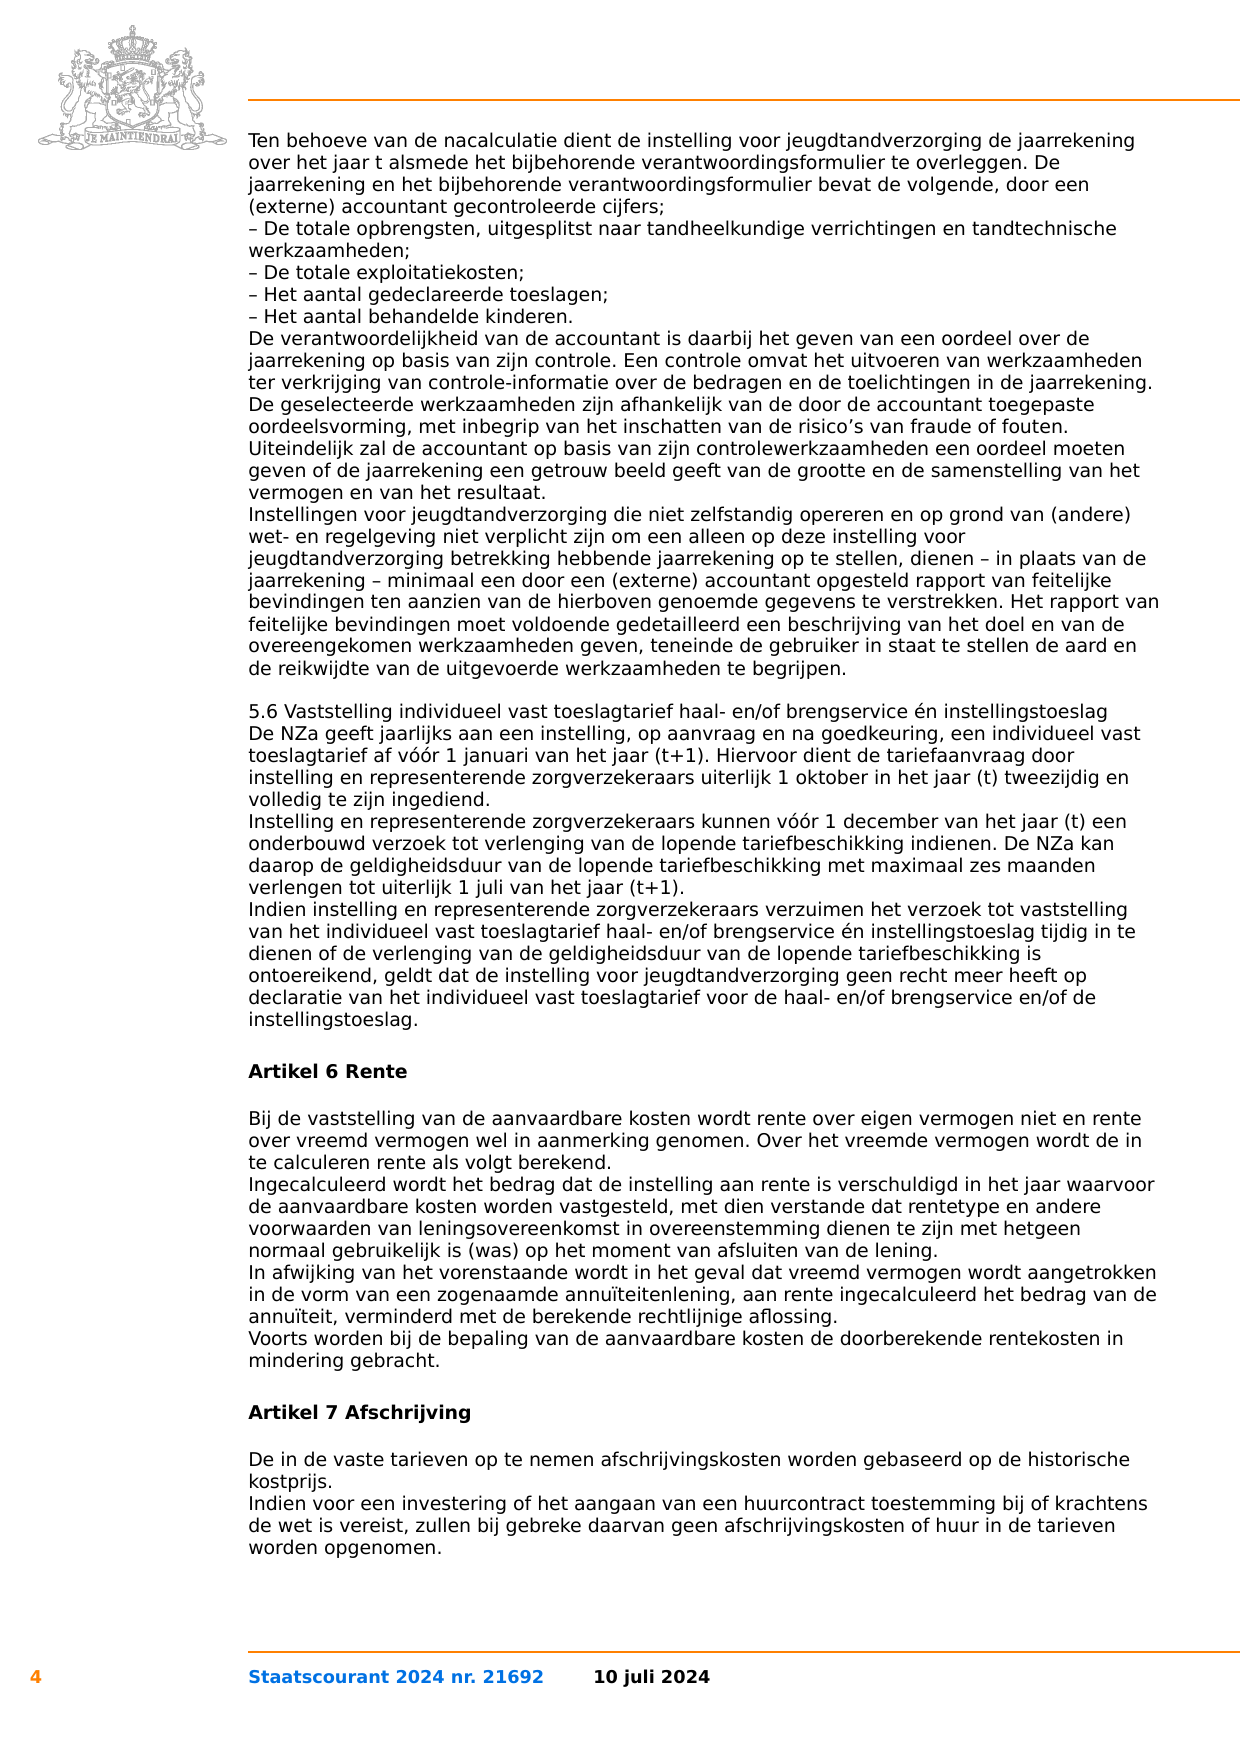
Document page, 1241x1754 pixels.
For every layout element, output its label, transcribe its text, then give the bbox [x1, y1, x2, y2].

text – Het aantal behandelde kinderen. [248, 306, 1163, 328]
text De verantwoordelijkheid van de accountant is daarbij het geven van een oordeel over de jaarrekening op basis van zijn controle. Een controle omvat het uitvoeren van werkzaamheden ter verkrijging van controle-informatie over de bedragen en de toelichtingen in de jaarrekening. De geselecteerde werkzaamheden zijn afhankelijk van de door de accountant toegepaste oordeelsvorming, met inbegrip van het inschatten van de risico’s van fraude of fouten. Uiteindelijk zal de accountant op basis van zijn controlewerkzaamheden een oordeel moeten geven of de jaarrekening een getrouw beeld geeft van de grootte en de samenstelling van het vermogen en van het resultaat. [248, 328, 1163, 503]
picture [38, 25, 227, 150]
subtitle Artikel 6 Rente [248, 1061, 1163, 1083]
text Bij de vaststelling van de aanvaardbare kosten wordt rente over eigen vermogen niet en rente over vreemd vermogen wel in aanmerking genomen. Over het vreemde vermogen wordt de in te calculeren rente als volgt berekend. [248, 1108, 1163, 1174]
text De NZa geeft jaarlijks aan een instelling, op aanvraag en na goedkeuring, een individueel vast toeslagtarief af vóór 1 januari van het jaar (t+1). Hiervoor dient de tariefaanvraag door instelling en representerende zorgverzekeraars uiterlijk 1 oktober in het jaar (t) tweezijdig en volledig te zijn ingediend. [248, 723, 1163, 811]
text Ingecalculeerd wordt het bedrag dat de instelling aan rente is verschuldigd in het jaar waarvoor de aanvaardbare kosten worden vastgesteld, met dien verstande dat rentetype en andere voorwaarden van leningsovereenkomst in overeenstemming dienen te zijn met hetgeen normaal gebruikelijk is (was) op het moment van afsluiten van de lening. [248, 1174, 1163, 1262]
text – De totale exploitatiekosten; [248, 262, 1163, 284]
subtitle 5.6 Vaststelling individueel vast toeslagtarief haal- en/of brengservice én instellingstoeslag [248, 701, 1163, 723]
subtitle Artikel 7 Afschrijving [248, 1402, 1163, 1424]
text – De totale opbrengsten, uitgesplitst naar tandheelkundige verrichtingen en tandtechnische werkzaamheden; [248, 218, 1163, 262]
text Instellingen voor jeugdtandverzorging die niet zelfstandig opereren en op grond van (andere) wet- en regelgeving niet verplicht zijn om een alleen op deze instelling voor jeugdtandverzorging betrekking hebbende jaarrekening op te stellen, dienen – in plaats van de jaarrekening – minimaal een door een (externe) accountant opgesteld rapport van feitelijke bevindingen ten aanzien van de hierboven genoemde gegevens te verstrekken. Het rapport van feitelijke bevindingen moet voldoende gedetailleerd een beschrijving van het doel en van de overeengekomen werkzaamheden geven, teneinde de gebruiker in staat te stellen de aard en de reikwijdte van de uitgevoerde werkzaamheden te begrijpen. [248, 503, 1163, 679]
text Voorts worden bij de bepaling van de aanvaardbare kosten de doorberekende rentekosten in mindering gebracht. [248, 1328, 1163, 1372]
text Indien instelling en representerende zorgverzekeraars verzuimen het verzoek tot vaststelling van het individueel vast toeslagtarief haal- en/of brengservice én instellingstoeslag tijdig in te dienen of de verlenging van de geldigheidsduur van de lopende tariefbeschikking is ontoereikend, geldt dat de instelling voor jeugdtandverzorging geen recht meer heeft op declaratie van het individueel vast toeslagtarief voor de haal- en/of brengservice en/of de instellingstoeslag. [248, 899, 1163, 1031]
text In afwijking van het vorenstaande wordt in het geval dat vreemd vermogen wordt aangetrokken in de vorm van een zogenaamde annuïteitenlening, aan rente ingecalculeerd het bedrag van de annuïteit, verminderd met de berekende rechtlijnige aflossing. [248, 1262, 1163, 1328]
text Instelling en representerende zorgverzekeraars kunnen vóór 1 december van het jaar (t) een onderbouwd verzoek tot verlenging van de lopende tariefbeschikking indienen. De NZa kan daarop de geldigheidsduur van de lopende tariefbeschikking met maximaal zes maanden verlengen tot uiterlijk 1 juli van het jaar (t+1). [248, 811, 1163, 899]
text Ten behoeve van de nacalculatie dient de instelling voor jeugdtandverzorging de jaarrekening over het jaar t alsmede het bijbehorende verantwoordingsformulier te overleggen. De jaarrekening en het bijbehorende verantwoordingsformulier bevat de volgende, door een (externe) accountant gecontroleerde cijfers; [248, 130, 1163, 218]
text De in de vaste tarieven op te nemen afschrijvingskosten worden gebaseerd op de historische kostprijs. [248, 1449, 1163, 1493]
text – Het aantal gedeclareerde toeslagen; [248, 284, 1163, 306]
text Indien voor een investering of het aangaan van een huurcontract toestemming bij of krachtens de wet is vereist, zullen bij gebreke daarvan geen afschrijvingskosten of huur in de tarieven worden opgenomen. [248, 1493, 1163, 1558]
